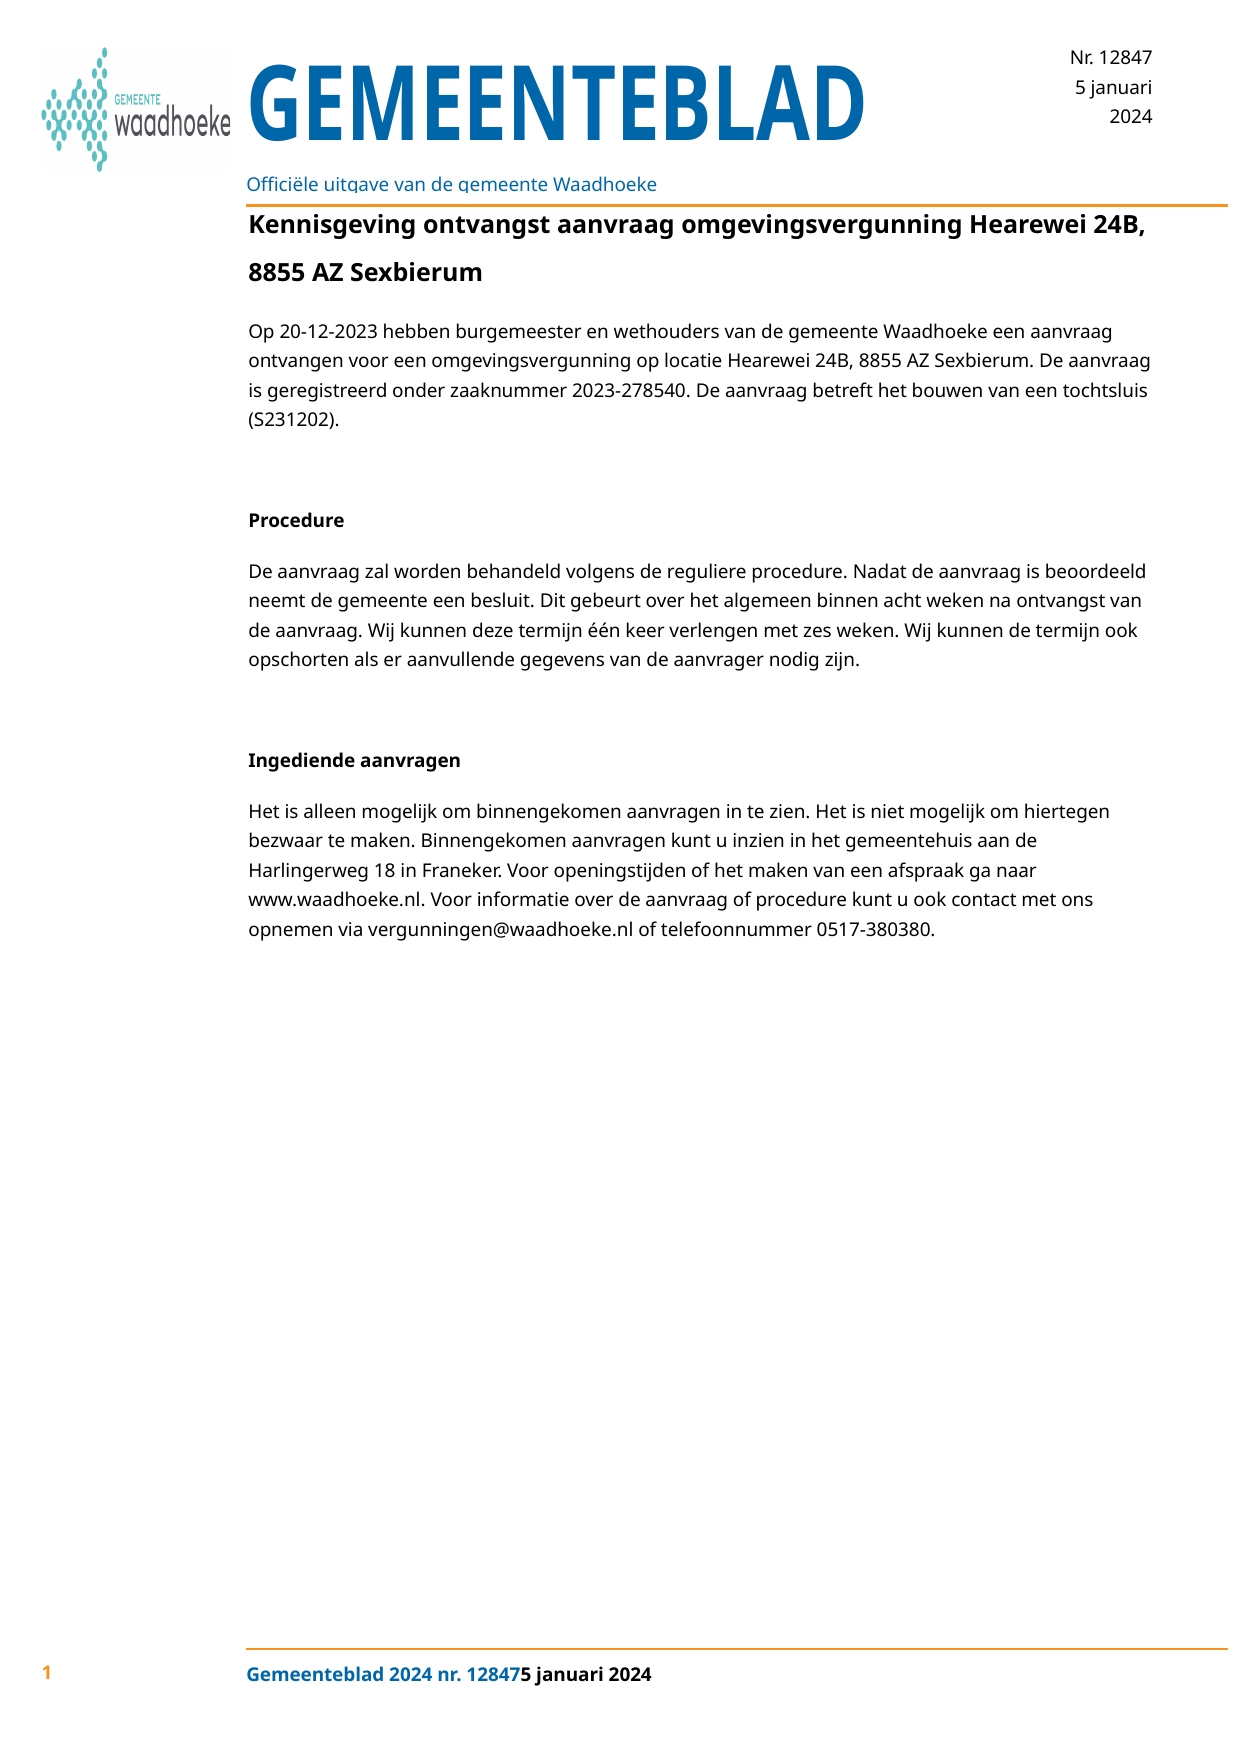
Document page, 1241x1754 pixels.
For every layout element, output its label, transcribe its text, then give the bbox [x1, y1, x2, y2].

text De aanvraag zal worden behandeld volgens de reguliere procedure. Nadat de aanvraag is beoordeeld neemt de gemeente een besluit. Dit gebeurt over het algemeen binnen acht weken na ontvangst van de aanvraag. Wij kunnen deze termijn één keer verlengen met zes weken. Wij kunnen de termijn ook opschorten als er aanvullende gegevens van de aanvrager nodig zijn. [248, 558, 1152, 672]
text Procedure [248, 507, 1152, 533]
text Kennisgeving ontvangst aanvraag omgevingsvergunning Hearewei 24B, 8855 AZ Sexbierum [248, 207, 1152, 288]
text Op 20-12-2023 hebben burgemeester en wethouders van de gemeente Waadhoeke een aanvraag ontvangen voor een omgevingsvergunning op locatie Hearewei 24B, 8855 AZ Sexbierum. De aanvraag is geregistreerd onder zaaknummer 2023-278540. De aanvraag betreft het bouwen van een tochtsluis (S231202). [248, 318, 1152, 432]
picture [41, 47, 231, 172]
text Het is alleen mogelijk om binnengekomen aanvragen in te zien. Het is niet mogelijk om hiertegen bezwaar te maken. Binnengekomen aanvragen kunt u inzien in het gemeentehuis aan de Harlingerweg 18 in Franeker. Voor openingstijden of het maken van een afspraak ga naar www.waadhoeke.nl. Voor informatie over de aanvraag of procedure kunt u ook contact met ons opnemen via vergunningen@waadhoeke.nl of telefoonnummer 0517-380380. [248, 798, 1152, 942]
text Ingediende aanvragen [248, 747, 1152, 773]
